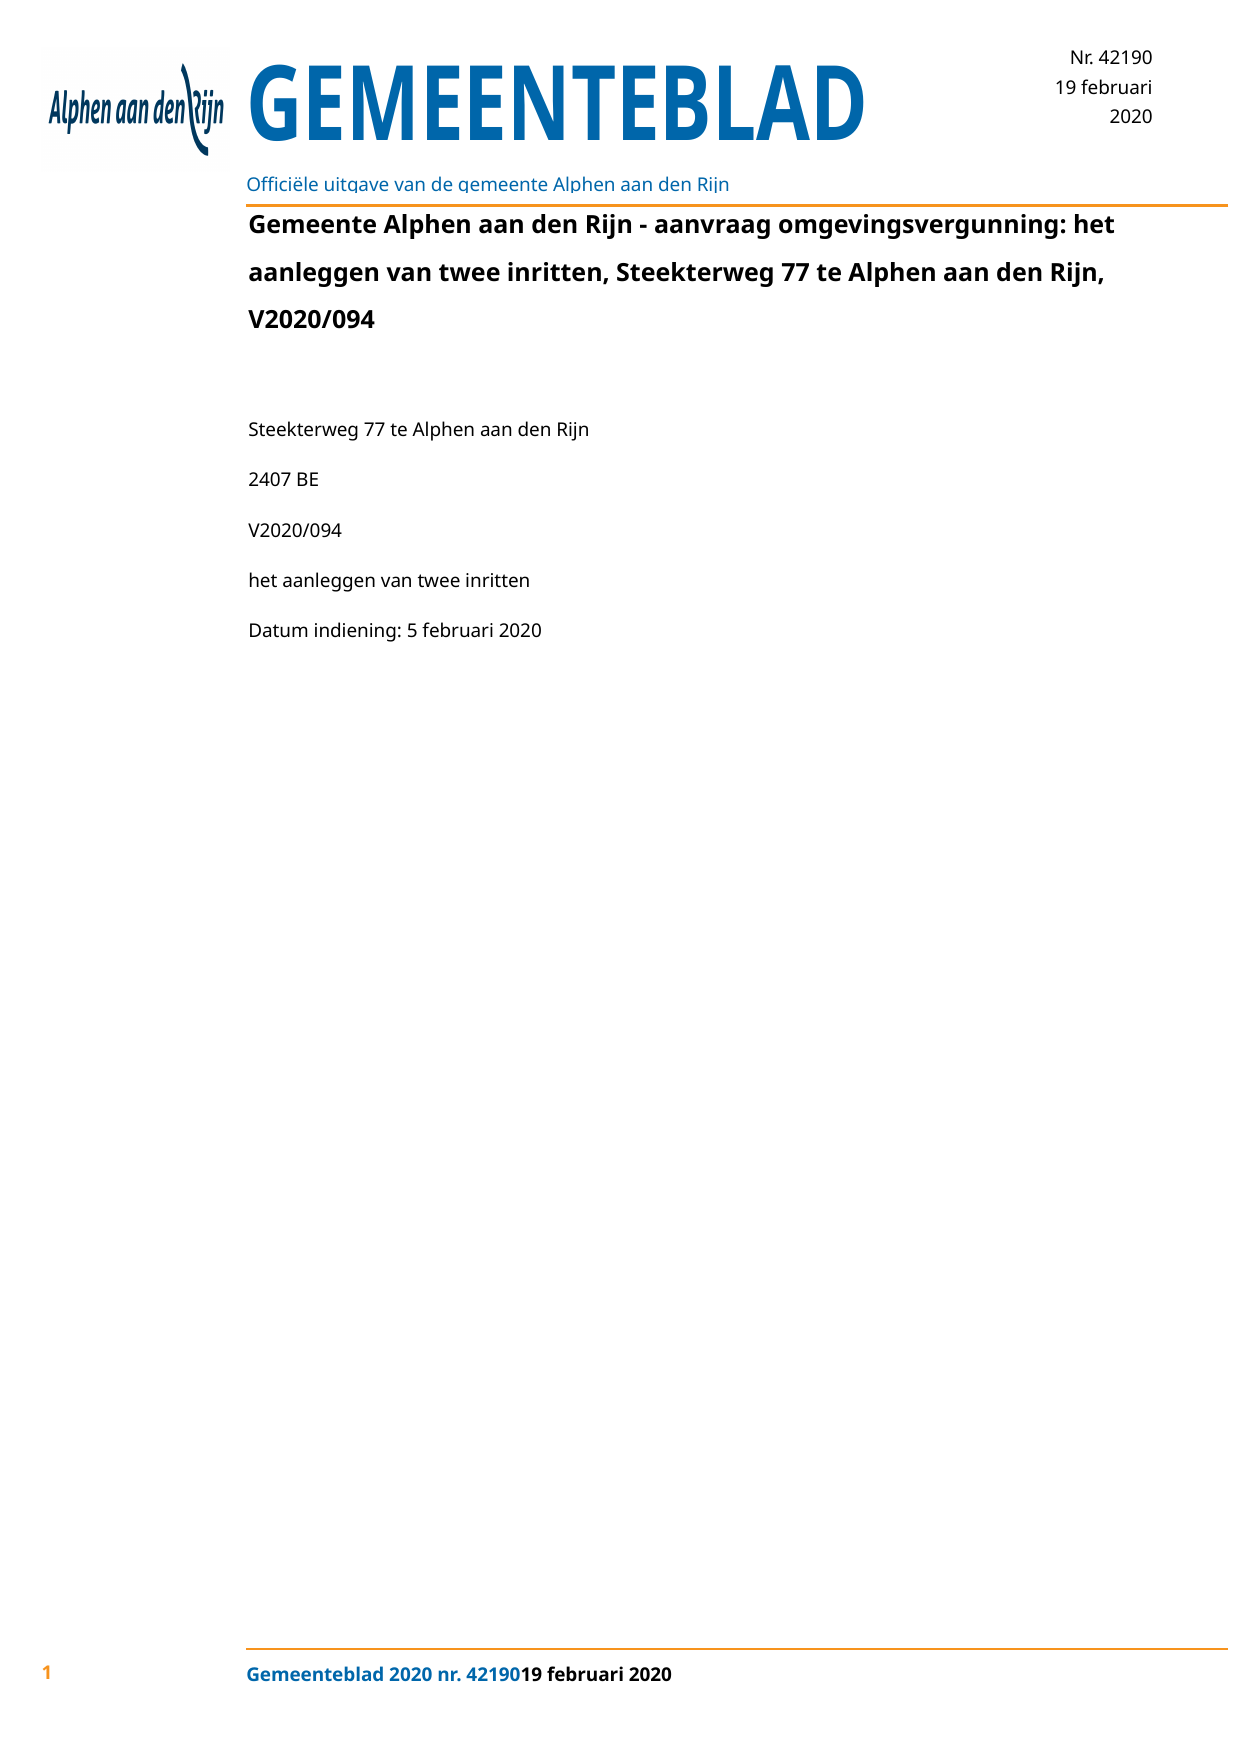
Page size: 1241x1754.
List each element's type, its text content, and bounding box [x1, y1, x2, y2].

text Gemeente Alphen aan den Rijn - aanvraag omgevingsvergunning: het aanleggen van twee inritten, Steekterweg 77 te Alphen aan den Rijn, V2020/094 [248, 207, 1152, 336]
text Steekterweg 77 te Alphen aan den Rijn [248, 416, 1152, 442]
text V2020/094 [248, 517, 1152, 542]
text het aanleggen van twee inritten [248, 567, 1152, 593]
text Datum indiening: 5 februari 2020 [248, 618, 1152, 643]
text 2407 BE [248, 466, 1152, 492]
picture [41, 47, 231, 172]
